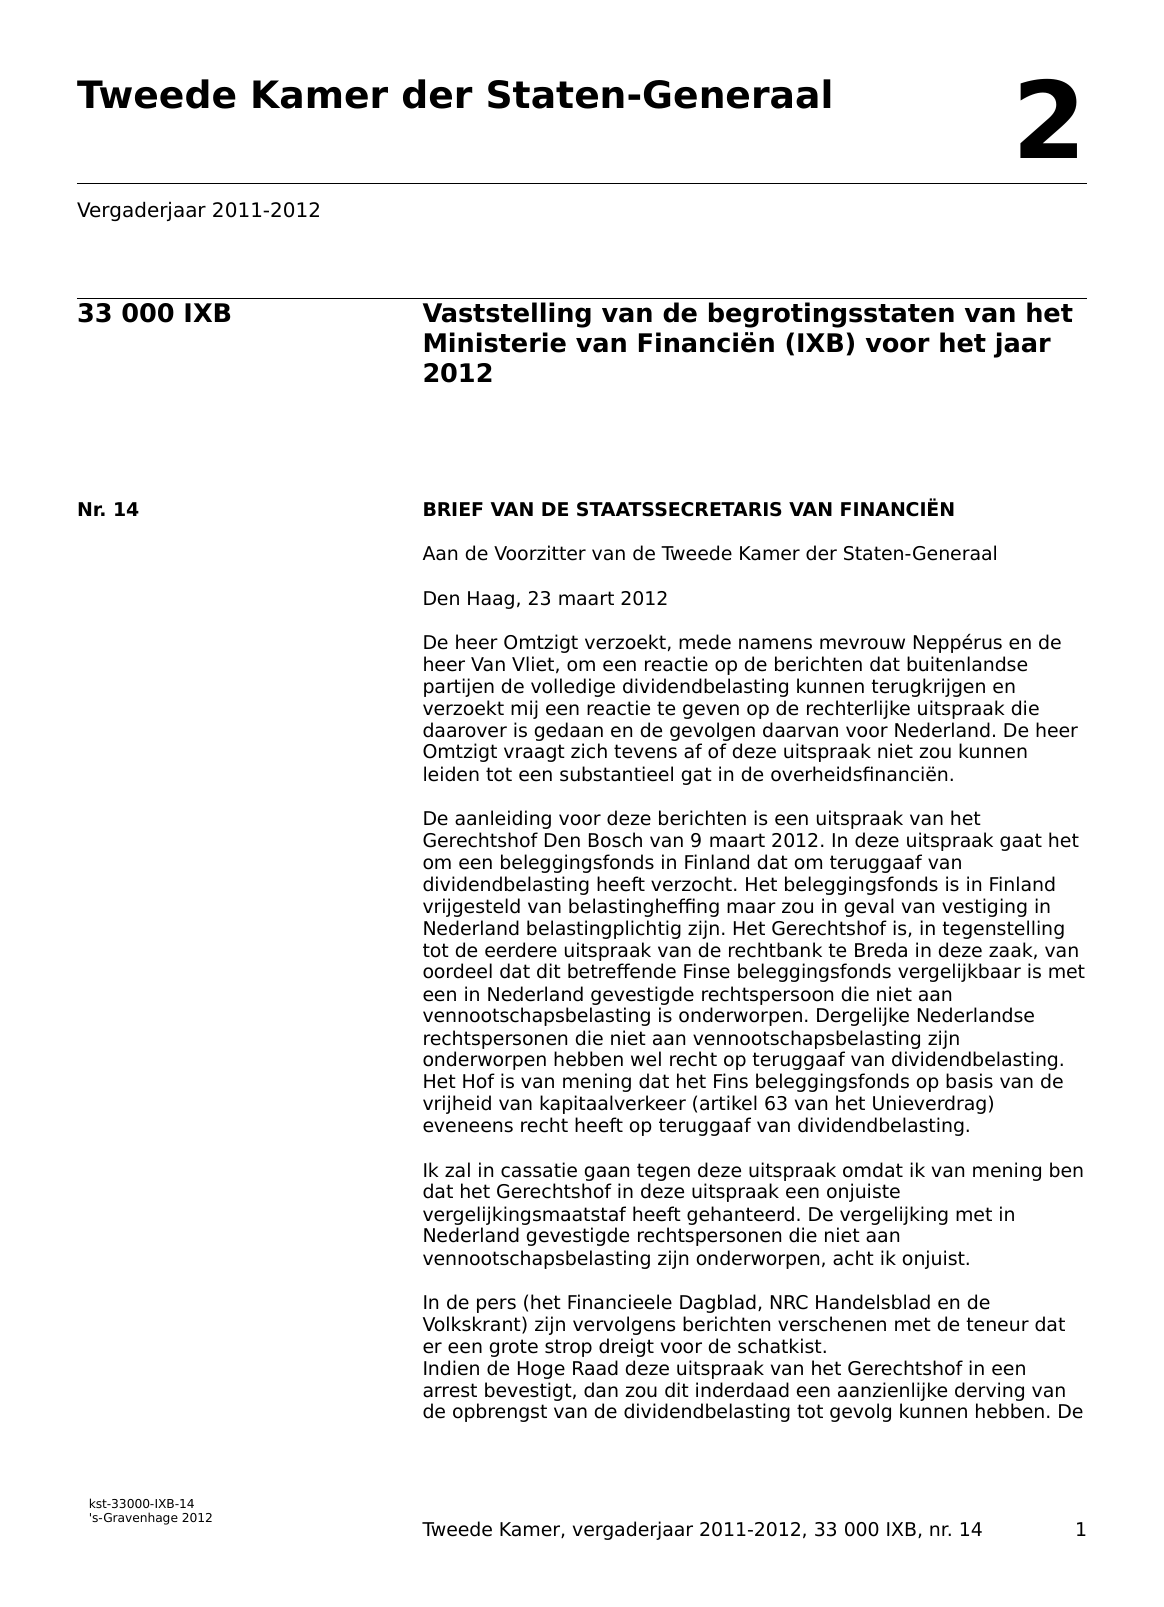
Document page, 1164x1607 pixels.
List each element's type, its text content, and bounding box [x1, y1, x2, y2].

text Den Haag, 23 maart 2012 [422, 587, 1087, 609]
text Ik zal in cassatie gaan tegen deze uitspraak omdat ik van mening ben dat het Gerechtshof in deze uitspraak een onjuiste vergelijkingsmaatstaf heeft gehanteerd. De vergelijking met in Nederland gevestigde rechtspersonen die niet aan vennootschapsbelasting zijn onderworpen, acht ik onjuist. [422, 1159, 1087, 1269]
subtitle 33 000 IXB Vaststelling van de begrotingsstaten van het Ministerie van Financiën (IXB) voor het jaar 2012 [77, 299, 1087, 388]
table_cell Vergaderjaar 2011-2012 [77, 184, 1087, 298]
text 's-Gravenhage 2012 [88, 1511, 323, 1525]
text De heer Omtzigt verzoekt, mede namens mevrouw Neppérus en de heer Van Vliet, om een reactie op de berichten dat buitenlandse partijen de volledige dividendbelasting kunnen terugkrijgen en verzoekt mij een reactie te geven op de rechterlijke uitspraak die daarover is gedaan en de gevolgen daarvan voor Nederland. De heer Omtzigt vraagt zich tevens af of deze uitspraak niet zou kunnen leiden tot een substantieel gat in de overheidsfinanciën. [422, 632, 1087, 785]
text Indien de Hoge Raad deze uitspraak van het Gerechtshof in een arrest bevestigt, dan zou dit inderdaad een aanzienlijke derving van de opbrengst van de dividendbelasting tot gevolg kunnen hebben. De [422, 1357, 1087, 1423]
table_header Tweede Kamer der Staten-Generaal [77, 59, 886, 183]
text In de pers (het Financieele Dagblad, NRC Handelsblad en de Volkskrant) zijn vervolgens berichten verschenen met de teneur dat er een grote strop dreigt voor de schatkist. [422, 1292, 1087, 1357]
text kst-33000-IXB-14 [88, 1497, 323, 1511]
table_header 2 [886, 59, 1087, 183]
text De aanleiding voor deze berichten is een uitspraak van het Gerechtshof Den Bosch van 9 maart 2012. In deze uitspraak gaat het om een beleggingsfonds in Finland dat om teruggaaf van dividendbelasting heeft verzocht. Het beleggingsfonds is in Finland vrijgesteld van belastingheffing maar zou in geval van vestiging in Nederland belastingplichtig zijn. Het Gerechtshof is, in tegenstelling tot de eerdere uitspraak van de rechtbank te Breda in deze zaak, van oordeel dat dit betreffende Finse beleggingsfonds vergelijkbaar is met een in Nederland gevestigde rechtspersoon die niet aan vennootschapsbelasting is onderworpen. Dergelijke Nederlandse rechtspersonen die niet aan vennootschapsbelasting zijn onderworpen hebben wel recht op teruggaaf van dividendbelasting. Het Hof is van mening dat het Fins beleggingsfonds op basis van de vrijheid van kapitaalverkeer (artikel 63 van het Unieverdrag) eveneens recht heeft op teruggaaf van dividendbelasting. [422, 808, 1087, 1137]
text Aan de Voorzitter van de Tweede Kamer der Staten-Generaal [422, 543, 1087, 565]
subtitle Nr. 14 BRIEF VAN DE STAATSSECRETARIS VAN FINANCIËN [77, 499, 1087, 521]
